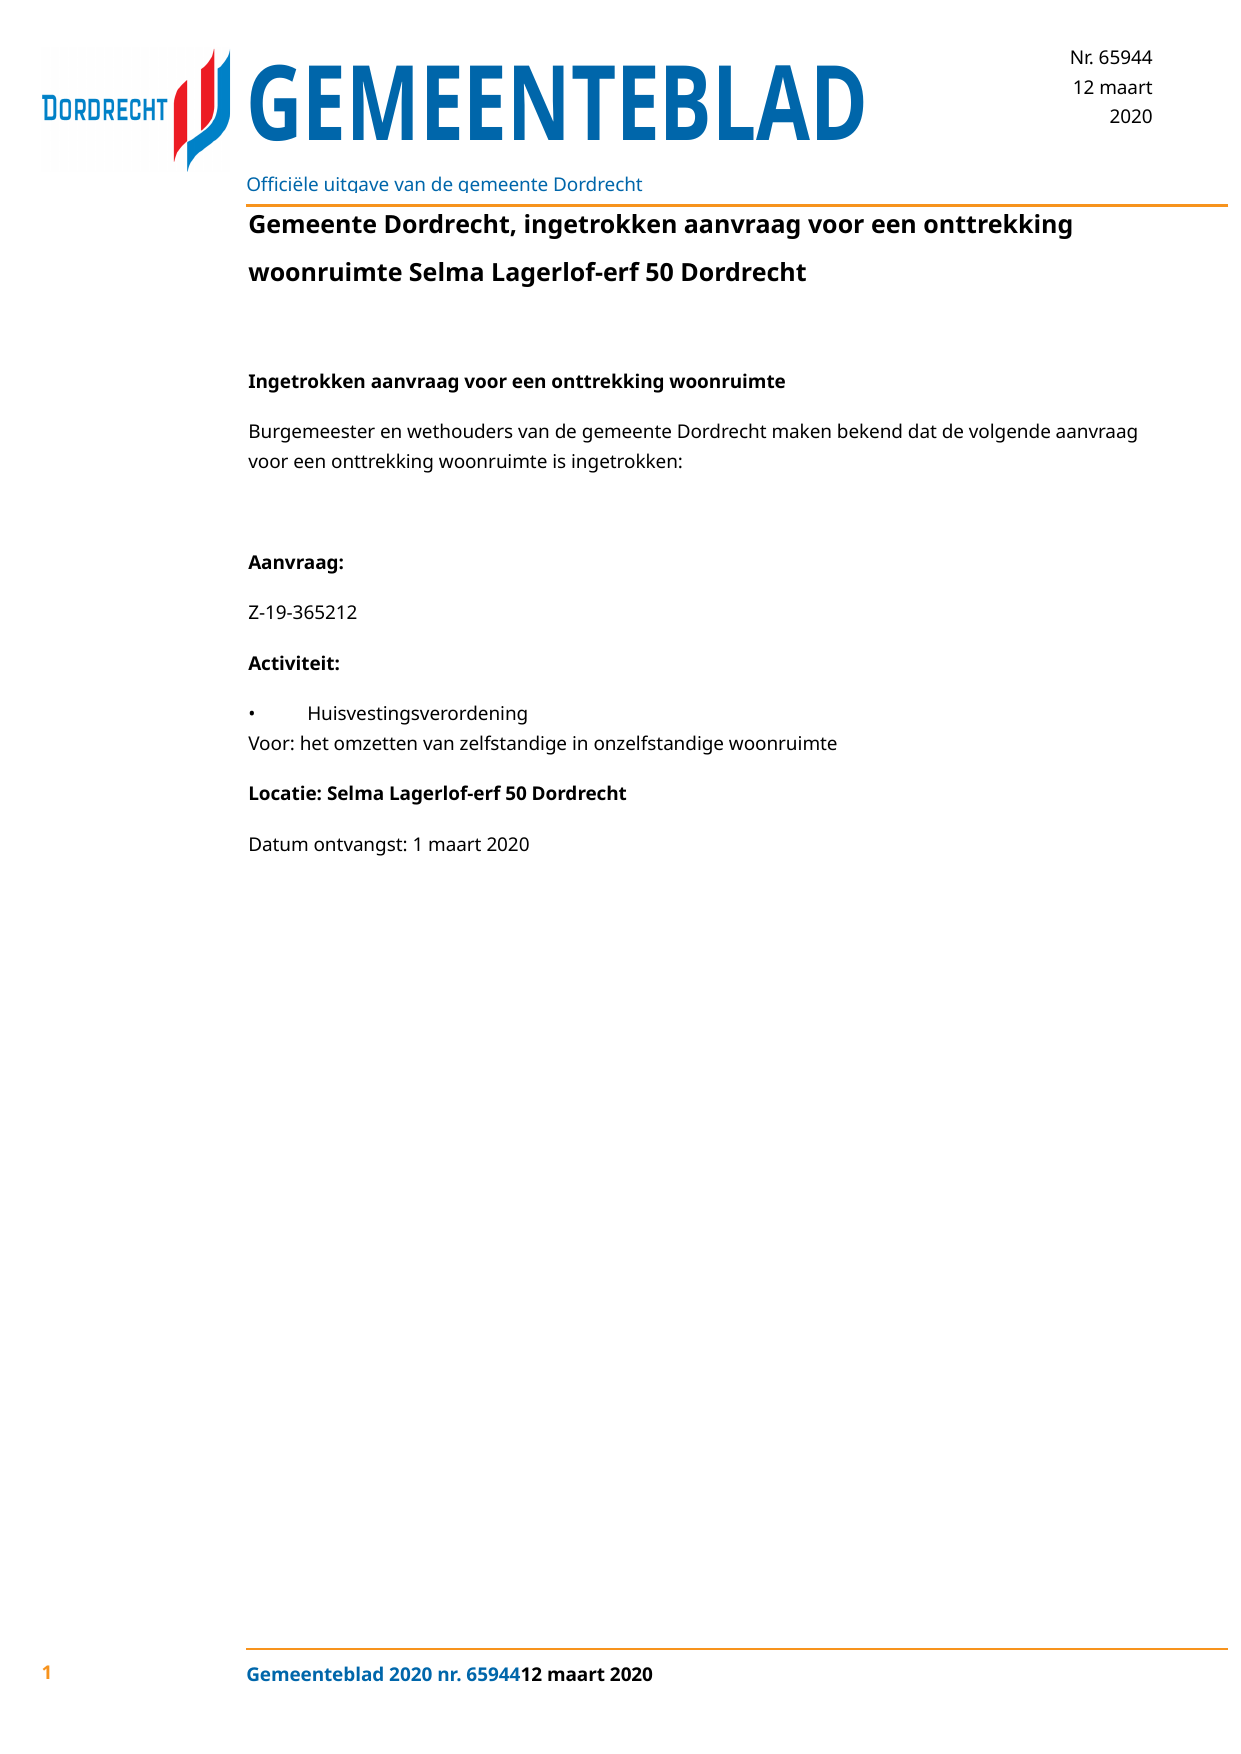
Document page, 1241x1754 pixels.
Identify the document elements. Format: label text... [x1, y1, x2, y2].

text Locatie: Selma Lagerlof-erf 50 Dordrecht [248, 780, 1152, 806]
picture [41, 47, 231, 172]
text Burgemeester en wethouders van de gemeente Dordrecht maken bekend dat de volgende aanvraag voor een onttrekking woonruimte is ingetrokken: [248, 419, 1152, 474]
text Activiteit: [248, 650, 1152, 676]
text Aanvraag: [248, 549, 1152, 575]
text Z-19-365212 [248, 599, 1152, 625]
text Gemeente Dordrecht, ingetrokken aanvraag voor een onttrekking woonruimte Selma Lagerlof-erf 50 Dordrecht [248, 207, 1152, 288]
list Huisvestingsverordening [248, 700, 1152, 726]
text Datum ontvangst: 1 maart 2020 [248, 831, 1152, 857]
text Voor: het omzetten van zelfstandige in onzelfstandige woonruimte [248, 730, 1152, 756]
text Ingetrokken aanvraag voor een onttrekking woonruimte [248, 368, 1152, 394]
